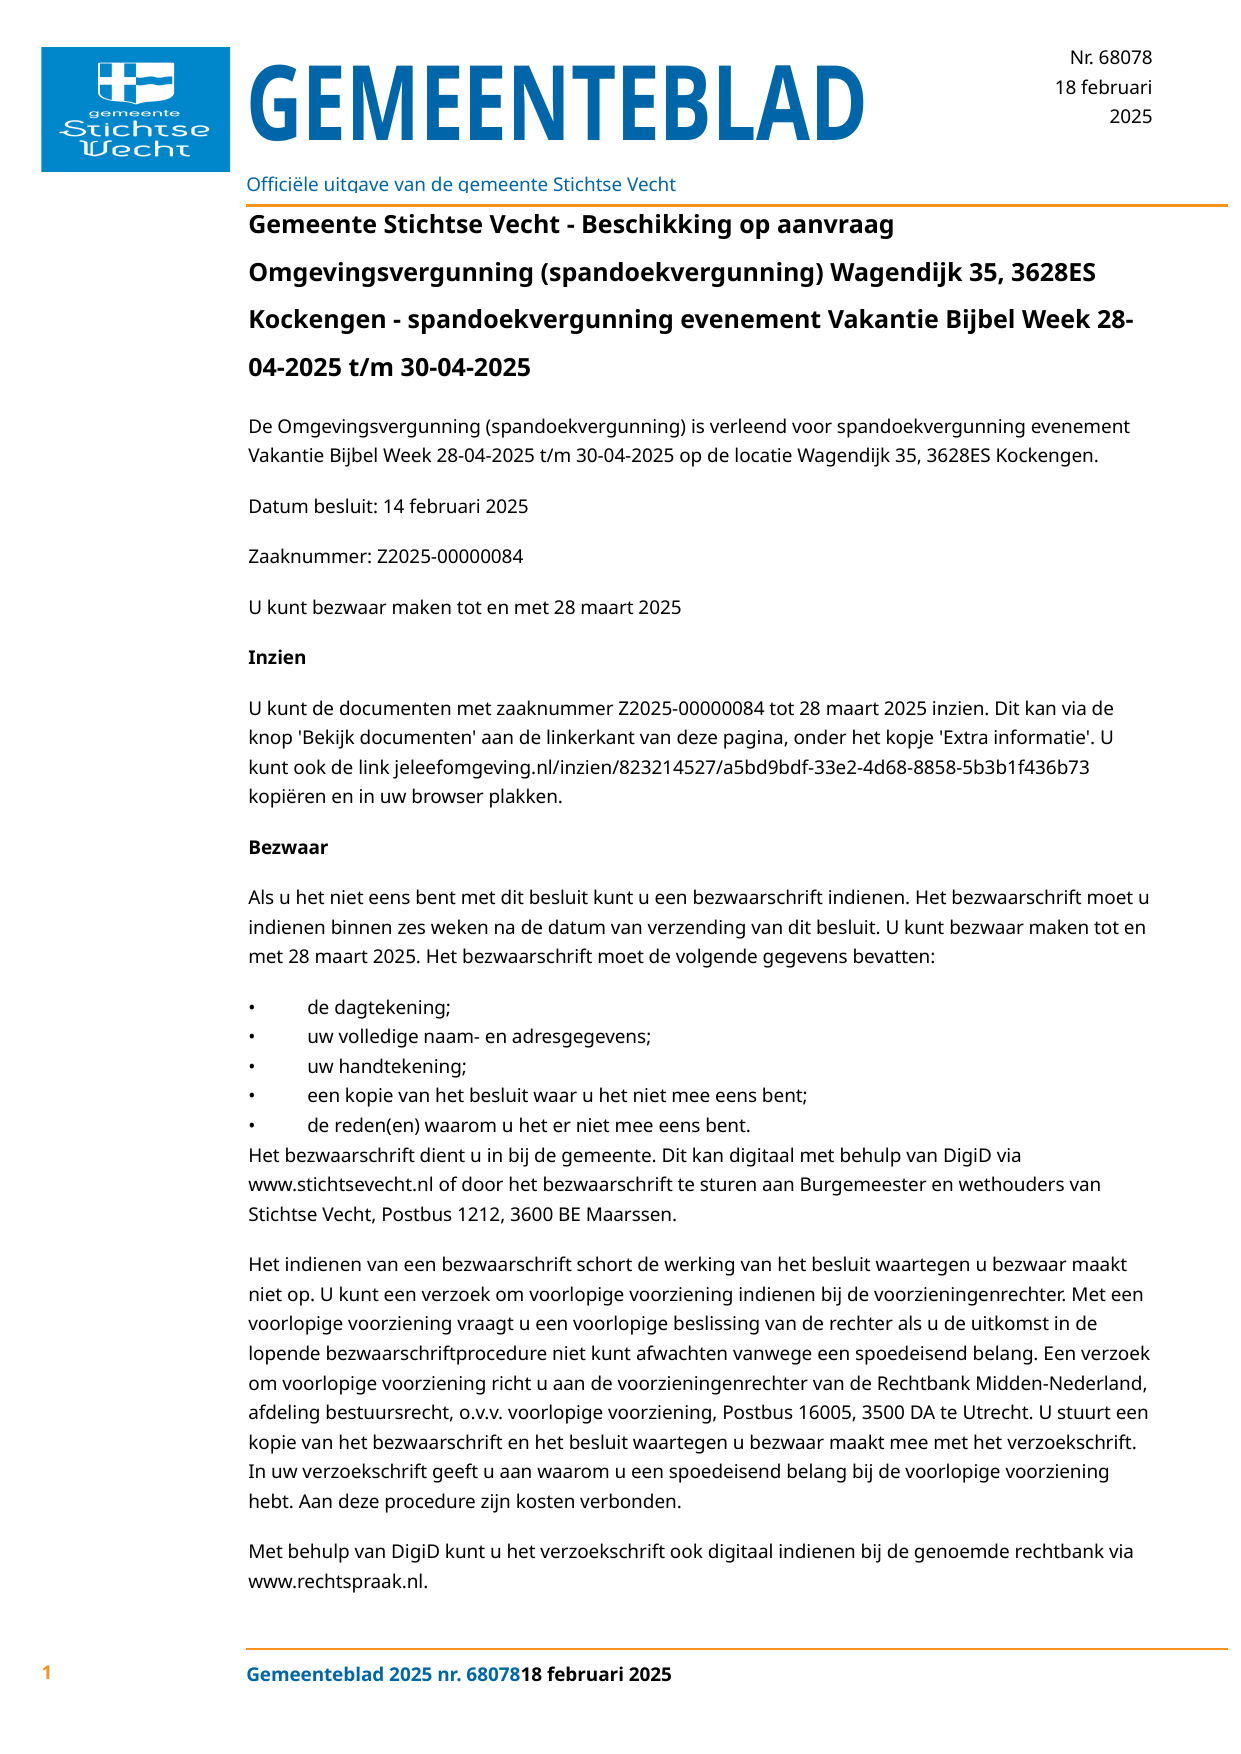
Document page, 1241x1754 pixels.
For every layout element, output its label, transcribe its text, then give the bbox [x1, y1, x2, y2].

list een kopie van het besluit waar u het niet mee eens bent; [248, 1083, 1152, 1108]
text Gemeente Stichtse Vecht - Beschikking op aanvraag Omgevingsvergunning (spandoekvergunning) Wagendijk 35, 3628ES Kockengen - spandoekvergunning evenement Vakantie Bijbel Week 28-04-2025 t/m 30-04-2025 [248, 207, 1152, 384]
text Zaaknummer: Z2025-00000084 [248, 543, 1152, 569]
text Met behulp van DigiD kunt u het verzoekschrift ook digitaal indienen bij de genoemde rechtbank via www.rechtspraak.nl. [248, 1538, 1152, 1594]
text Datum besluit: 14 februari 2025 [248, 493, 1152, 519]
list uw volledige naam- en adresgegevens; [248, 1023, 1152, 1049]
text Het bezwaarschrift dient u in bij de gemeente. Dit kan digitaal met behulp van DigiD via www.stichtsevecht.nl of door het bezwaarschrift te sturen aan Burgemeester en wethouders van Stichtse Vecht, Postbus 1212, 3600 BE Maarssen. [248, 1142, 1152, 1227]
list de reden(en) waarom u het er niet mee eens bent. [248, 1112, 1152, 1138]
text Inzien [248, 644, 1152, 670]
text Het indienen van een bezwaarschrift schort de werking van het besluit waartegen u bezwaar maakt niet op. U kunt een verzoek om voorlopige voorziening indienen bij de voorzieningenrechter. Met een voorlopige voorziening vraagt u een voorlopige beslissing van de rechter als u de uitkomst in de lopende bezwaarschriftprocedure niet kunt afwachten vanwege een spoedeisend belang. Een verzoek om voorlopige voorziening richt u aan de voorzieningenrechter van de Rechtbank Midden-Nederland, afdeling bestuursrecht, o.v.v. voorlopige voorziening, Postbus 16005, 3500 DA te Utrecht. U stuurt een kopie van het bezwaarschrift en het besluit waartegen u bezwaar maakt mee met het verzoekschrift. In uw verzoekschrift geeft u aan waarom u een spoedeisend belang bij de voorlopige voorziening hebt. Aan deze procedure zijn kosten verbonden. [248, 1251, 1152, 1514]
text U kunt bezwaar maken tot en met 28 maart 2025 [248, 594, 1152, 620]
text Als u het niet eens bent met dit besluit kunt u een bezwaarschrift indienen. Het bezwaarschrift moet u indienen binnen zes weken na de datum van verzending van dit besluit. U kunt bezwaar maken tot en met 28 maart 2025. Het bezwaarschrift moet de volgende gegevens bevatten: [248, 884, 1152, 969]
picture [137, 63, 174, 103]
text U kunt de documenten met zaaknummer Z2025-00000084 tot 28 maart 2025 inzien. Dit kan via de knop 'Bekijk documenten' aan de linkerkant van deze pagina, onder het kopje 'Extra informatie'. U kunt ook de link jeleefomgeving.nl/inzien/823214527/a5bd9bdf-33e2-4d68-8858-5b3b1f436b73 kopiëren en in uw browser plakken. [248, 695, 1152, 809]
list de dagtekening; [248, 994, 1152, 1020]
text De Omgevingsvergunning (spandoekvergunning) is verleend voor spandoekvergunning evenement Vakantie Bijbel Week 28-04-2025 t/m 30-04-2025 op de locatie Wagendijk 35, 3628ES Kockengen. [248, 413, 1152, 468]
list uw handtekening; [248, 1053, 1152, 1079]
text Bezwaar [248, 834, 1152, 860]
picture [99, 63, 135, 101]
